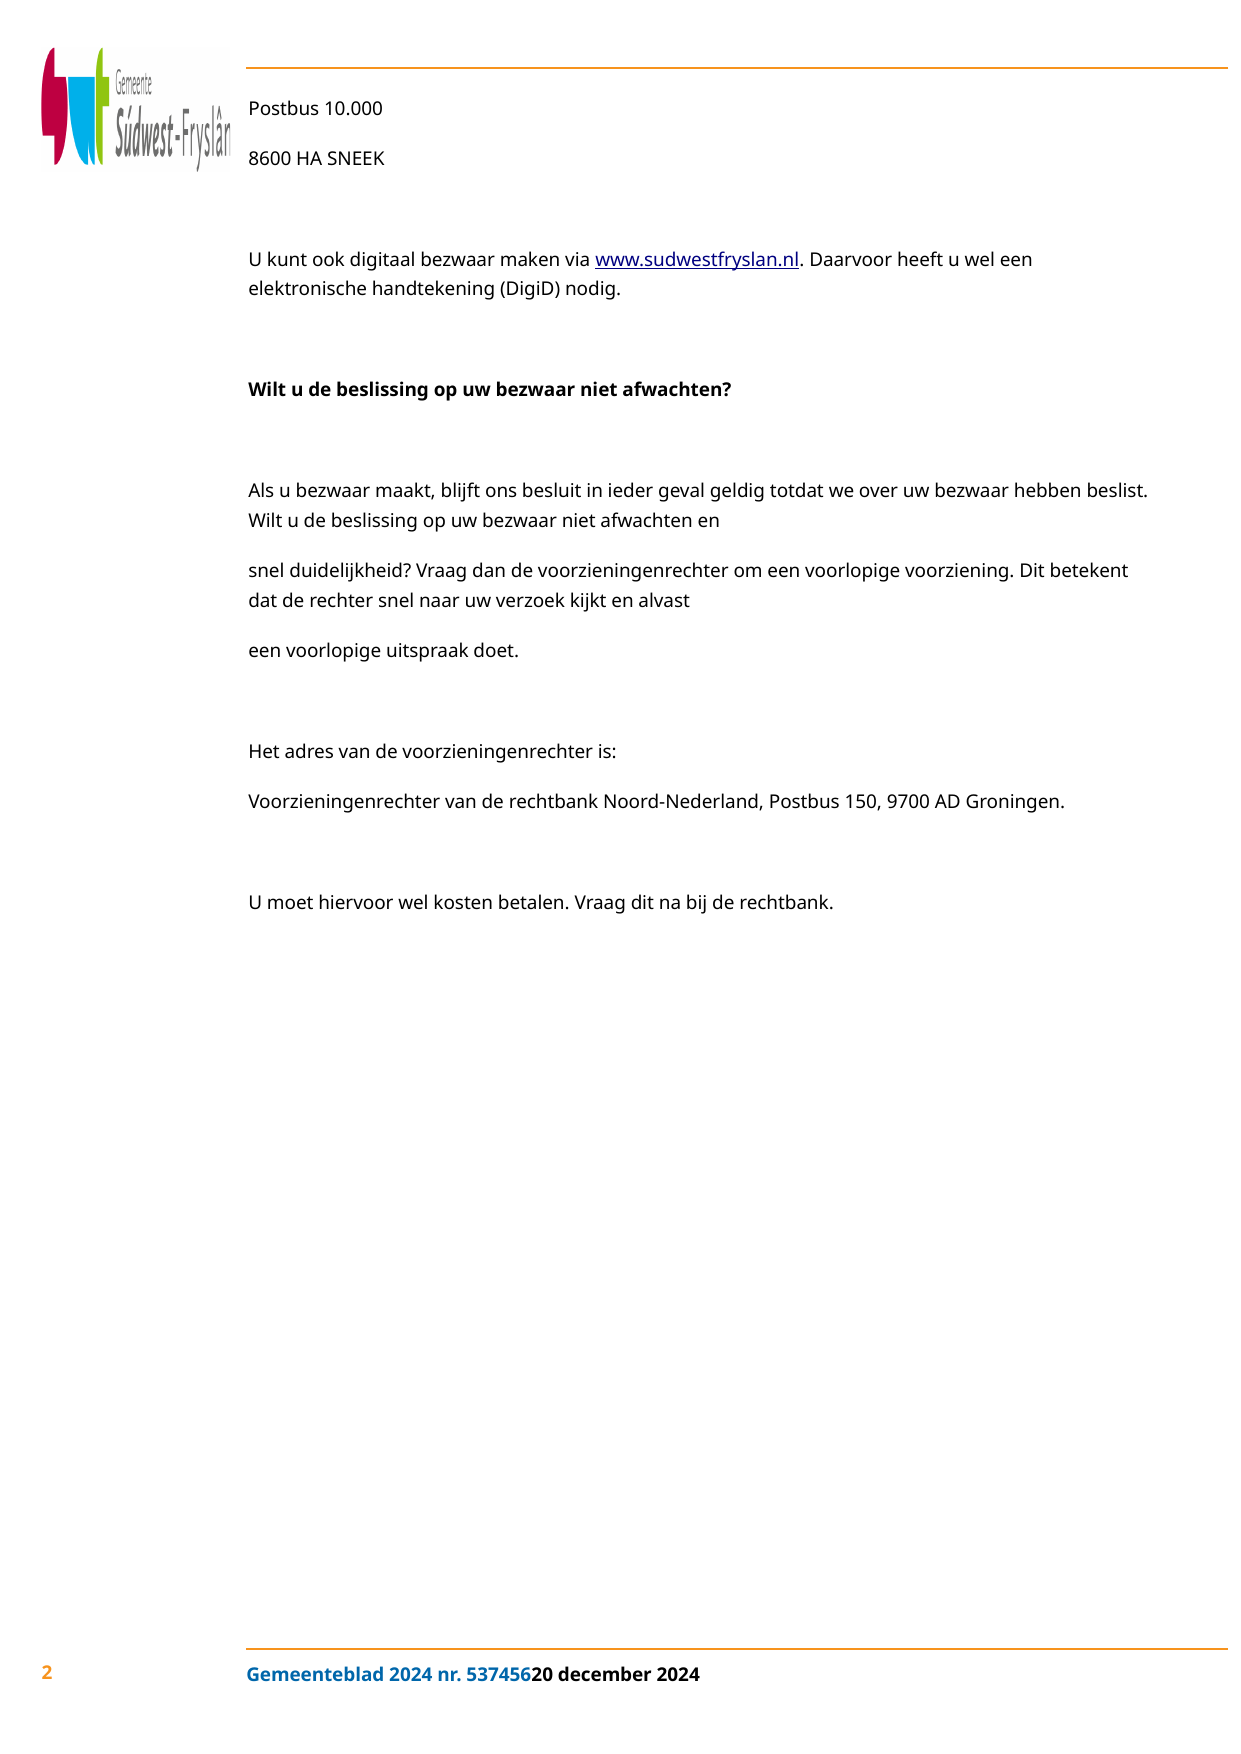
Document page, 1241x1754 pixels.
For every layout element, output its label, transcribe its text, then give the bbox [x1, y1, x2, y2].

text U kunt ook digitaal bezwaar maken via www.sudwestfryslan.nl. Daarvoor heeft u wel een elektronische handtekening (DigiD) nodig. [248, 246, 1152, 301]
text U moet hiervoor wel kosten betalen. Vraag dit na bij de rechtbank. [248, 889, 1152, 915]
text Het adres van de voorzieningenrechter is: [248, 738, 1152, 764]
text Als u bezwaar maakt, blijft ons besluit in ieder geval geldig totdat we over uw bezwaar hebben beslist. Wilt u de beslissing op uw bezwaar niet afwachten en [248, 477, 1152, 533]
text Voorzieningenrechter van de rechtbank Noord-Nederland, Postbus 150, 9700 AD Groningen. [248, 788, 1152, 814]
text 8600 HA SNEEK [248, 145, 1152, 171]
picture [41, 47, 231, 172]
text Wilt u de beslissing op uw bezwaar niet afwachten? [248, 376, 1152, 402]
text een voorlopige uitspraak doet. [248, 637, 1152, 663]
text snel duidelijkheid? Vraag dan de voorzieningenrechter om een voorlopige voorziening. Dit betekent dat de rechter snel naar uw verzoek kijkt en alvast [248, 557, 1152, 613]
text Postbus 10.000 [248, 95, 1152, 121]
